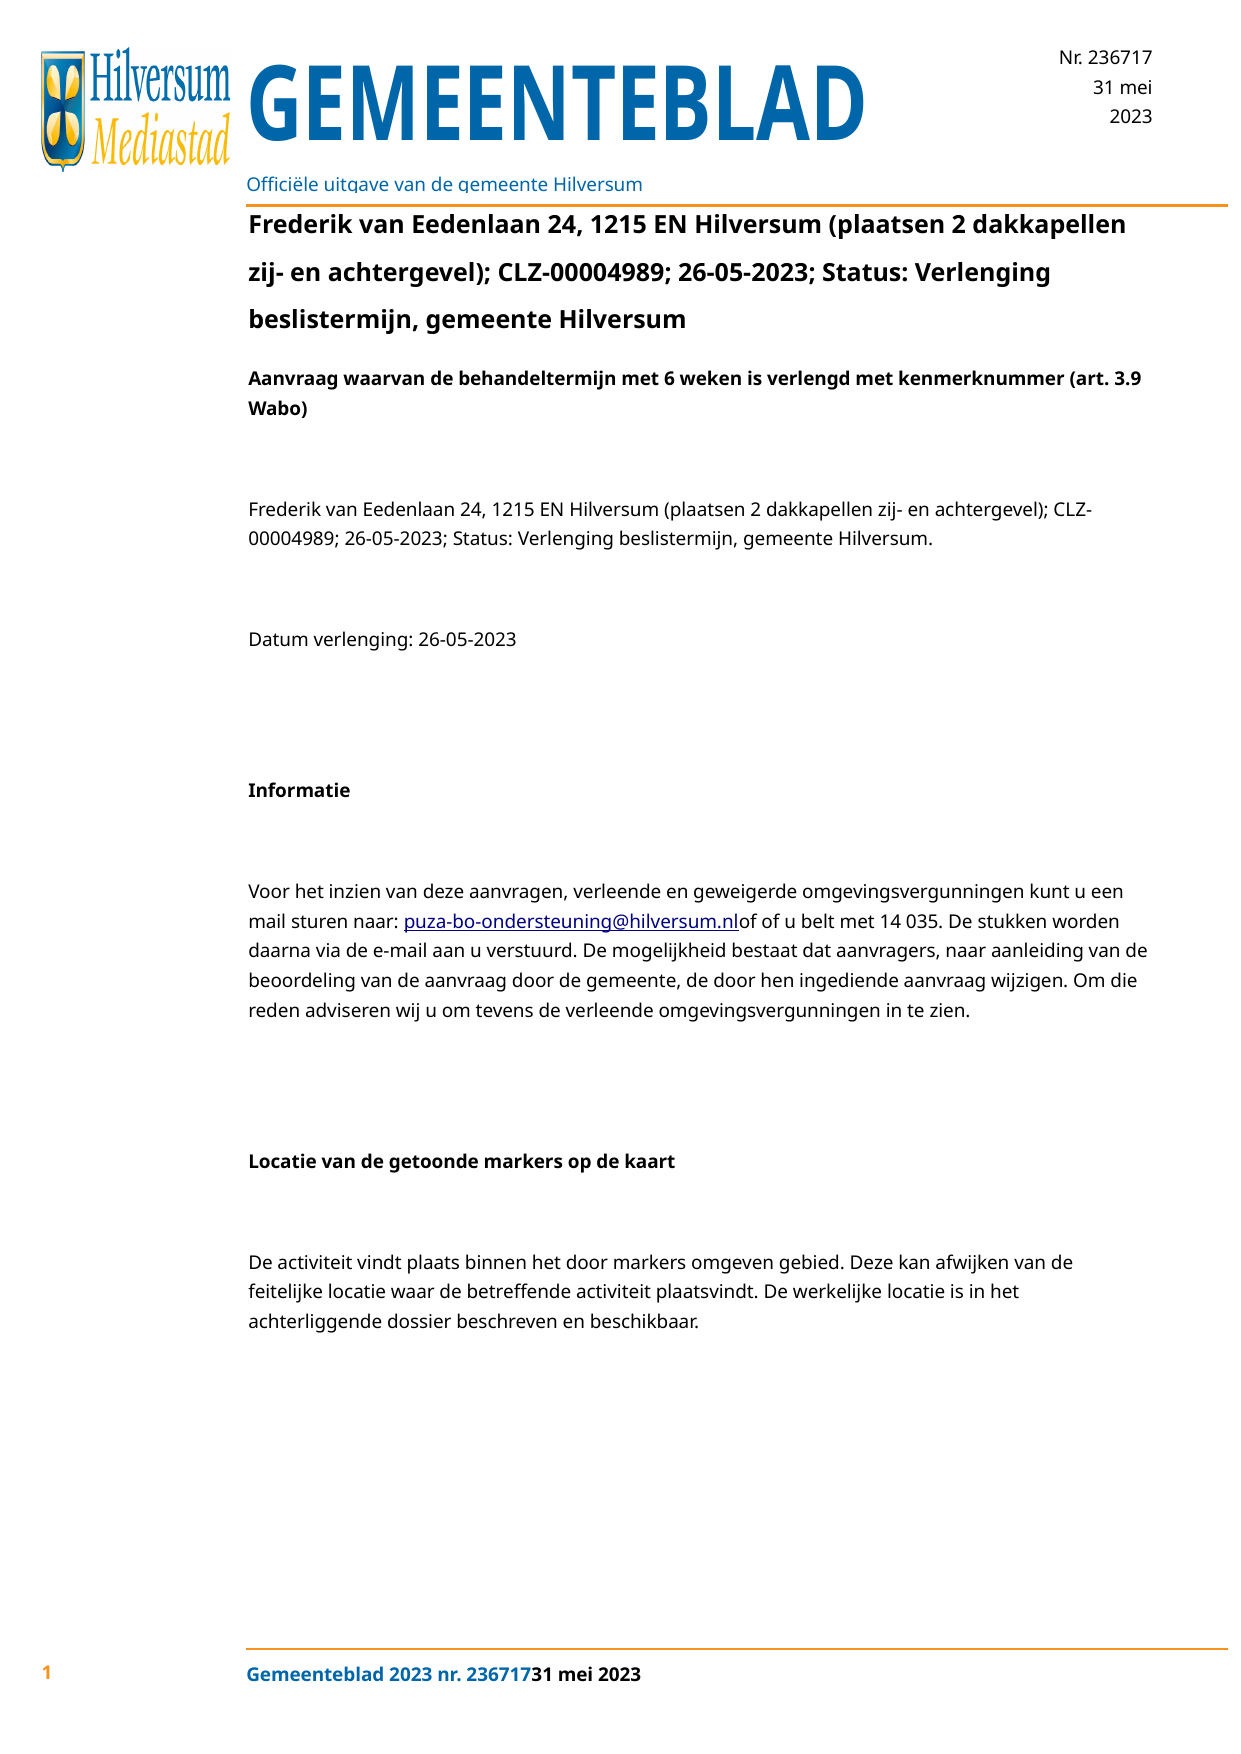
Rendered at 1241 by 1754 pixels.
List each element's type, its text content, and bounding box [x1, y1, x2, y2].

text Locatie van de getoonde markers op de kaart [248, 1148, 1152, 1174]
text De activiteit vindt plaats binnen het door markers omgeven gebied. Deze kan afwijken van de feitelijke locatie waar de betreffende activiteit plaatsvindt. De werkelijke locatie is in het achterliggende dossier beschreven en beschikbaar. [248, 1249, 1152, 1334]
text Informatie [248, 778, 1152, 803]
text Frederik van Eedenlaan 24, 1215 EN Hilversum (plaatsen 2 dakkapellen zij- en achtergevel); CLZ-00004989; 26-05-2023; Status: Verlenging beslistermijn, gemeente Hilversum. [248, 496, 1152, 551]
text Voor het inzien van deze aanvragen, verleende en geweigerde omgevingsvergunningen kunt u een mail sturen naar: puza-bo-ondersteuning@hilversum.nlof of u belt met 14 035. De stukken worden daarna via de e-mail aan u verstuurd. De mogelijkheid bestaat dat aanvragers, naar aanleiding van de beoordeling van de aanvraag door de gemeente, de door hen ingediende aanvraag wijzigen. Om die reden adviseren wij u om tevens de verleende omgevingsvergunningen in te zien. [248, 878, 1152, 1022]
picture [41, 47, 231, 172]
text Aanvraag waarvan de behandeltermijn met 6 weken is verlengd met kenmerknummer (art. 3.9 Wabo) [248, 366, 1152, 421]
text Frederik van Eedenlaan 24, 1215 EN Hilversum (plaatsen 2 dakkapellen zij- en achtergevel); CLZ-00004989; 26-05-2023; Status: Verlenging beslistermijn, gemeente Hilversum [248, 207, 1152, 336]
text Datum verlenging: 26-05-2023 [248, 626, 1152, 652]
